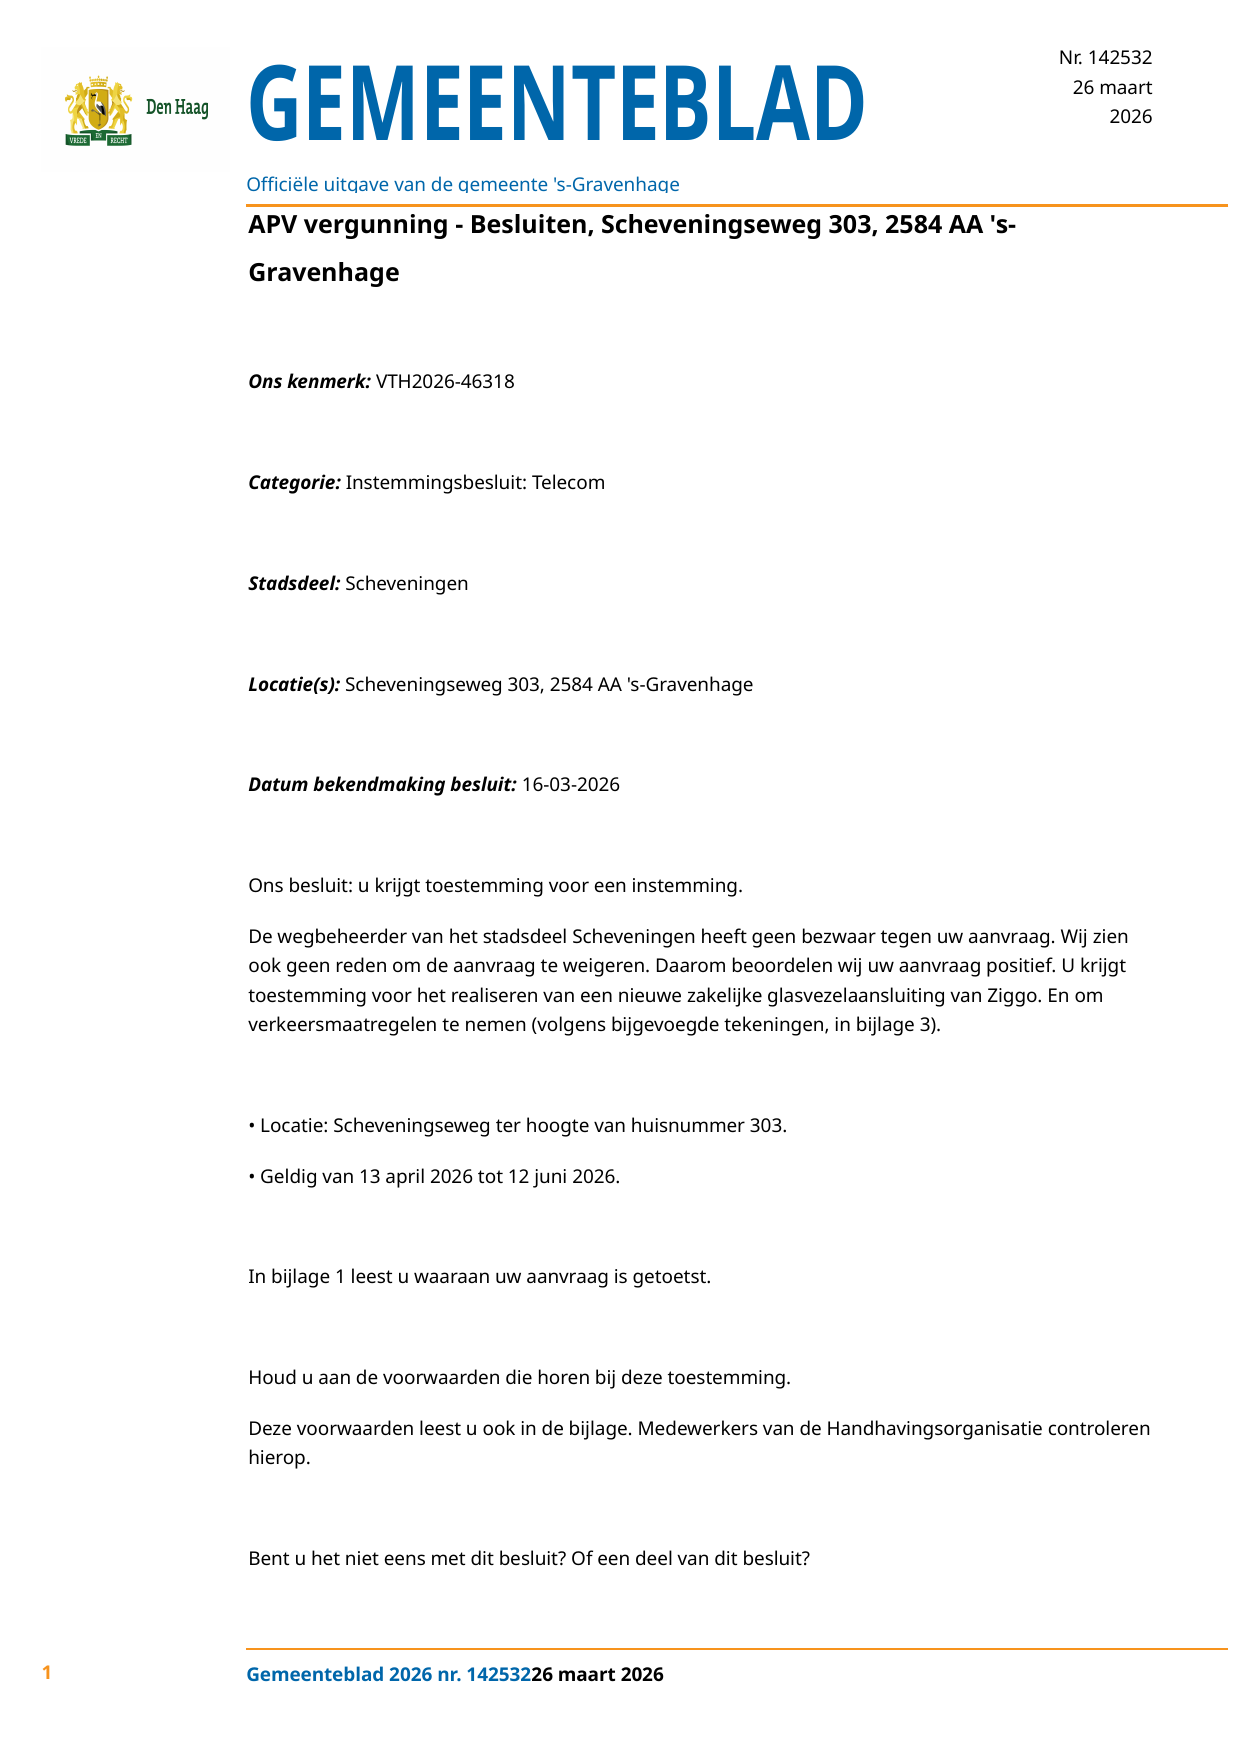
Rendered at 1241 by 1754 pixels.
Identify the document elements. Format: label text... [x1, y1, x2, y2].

text • Locatie: Scheveningseweg ter hoogte van huisnummer 303. [248, 1112, 1152, 1138]
text • Geldig van 13 april 2026 tot 12 juni 2026. [248, 1163, 1152, 1189]
text APV vergunning - Besluiten, Scheveningseweg 303, 2584 AA 's-Gravenhage [248, 207, 1152, 288]
text De wegbeheerder van het stadsdeel Scheveningen heeft geen bezwaar tegen uw aanvraag. Wij zien ook geen reden om de aanvraag te weigeren. Daarom beoordelen wij uw aanvraag positief. U krijgt toestemming voor het realiseren van een nieuwe zakelijke glasvezelaansluiting van Ziggo. En om verkeersmaatregelen te nemen (volgens bijgevoegde tekeningen, in bijlage 3). [248, 923, 1152, 1037]
text Categorie: Instemmingsbesluit: Telecom [248, 469, 1152, 495]
text Locatie(s): Scheveningseweg 303, 2584 AA 's-Gravenhage [248, 671, 1152, 697]
text Bent u het niet eens met dit besluit? Of een deel van dit besluit? [248, 1545, 1152, 1571]
text Ons kenmerk: VTH2026-46318 [248, 368, 1152, 394]
text Datum bekendmaking besluit: 16-03-2026 [248, 772, 1152, 797]
text Deze voorwaarden leest u ook in de bijlage. Medewerkers van de Handhavingsorganisatie controleren hierop. [248, 1415, 1152, 1470]
text Stadsdeel: Scheveningen [248, 570, 1152, 596]
picture [41, 47, 231, 172]
text In bijlage 1 leest u waaraan uw aanvraag is getoetst. [248, 1264, 1152, 1289]
text Houd u aan de voorwaarden die horen bij deze toestemming. [248, 1364, 1152, 1390]
text Ons besluit: u krijgt toestemming voor een instemming. [248, 872, 1152, 898]
